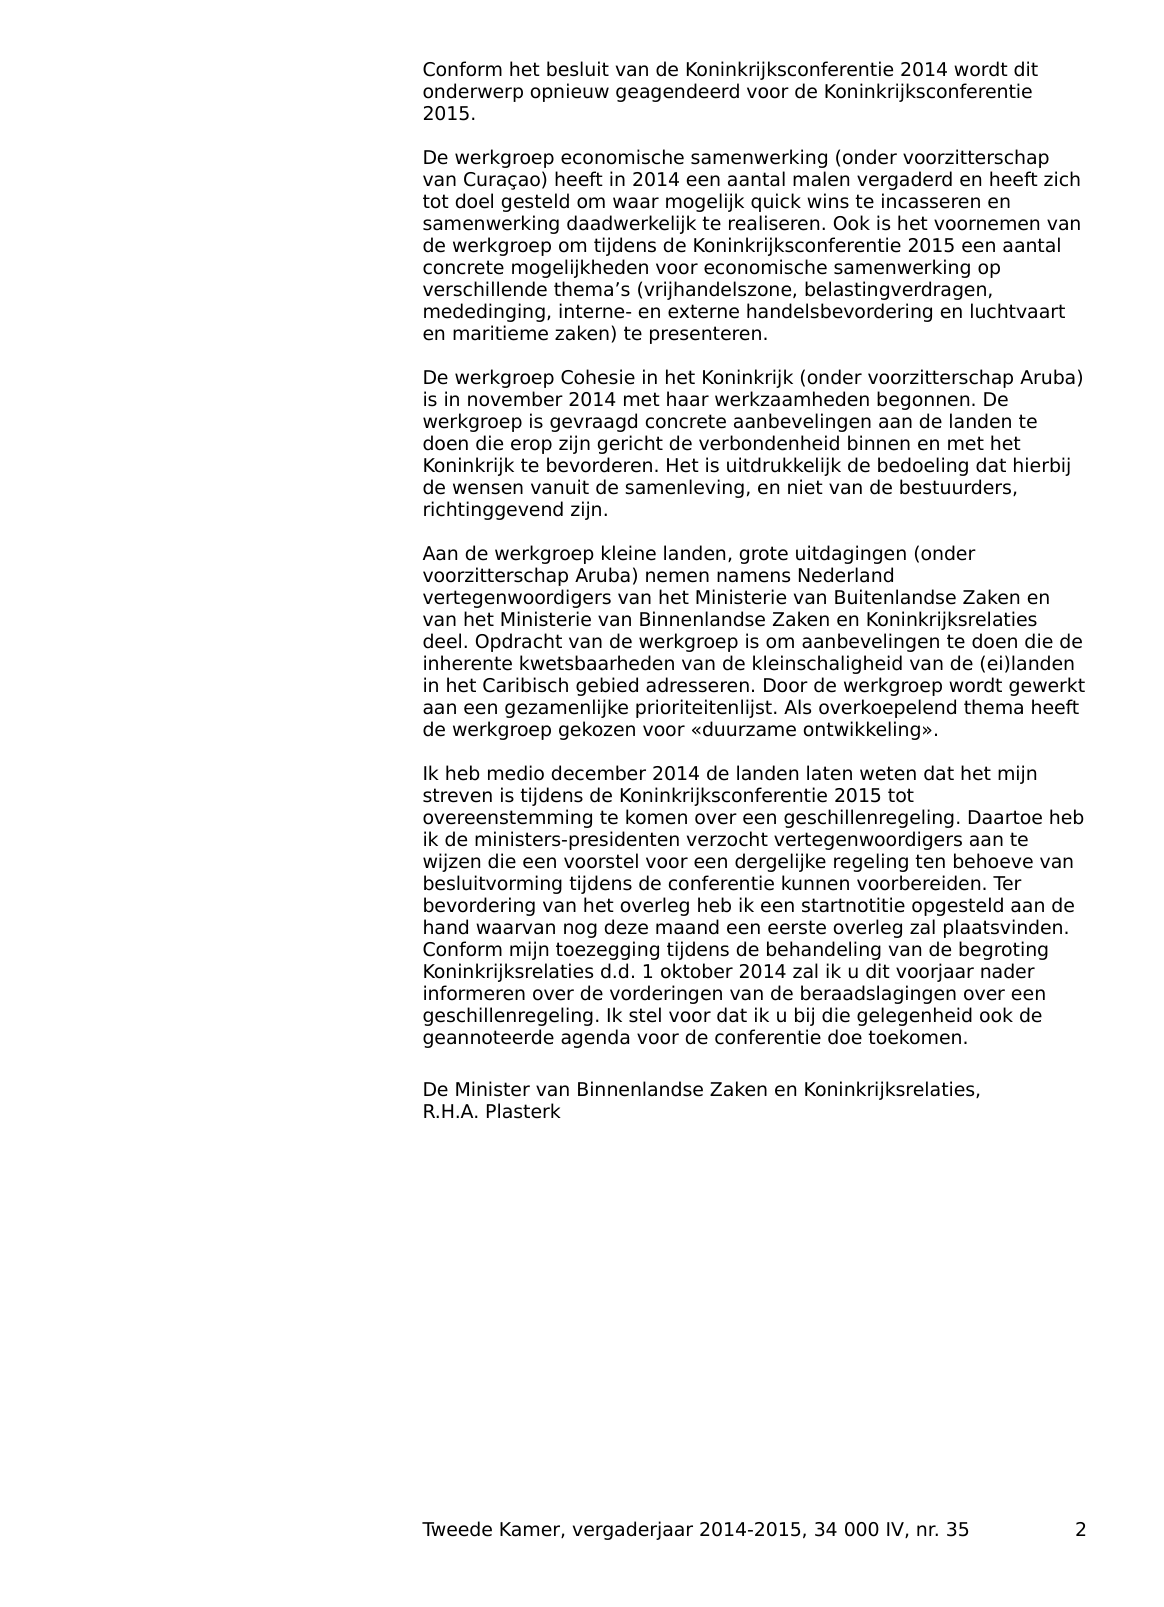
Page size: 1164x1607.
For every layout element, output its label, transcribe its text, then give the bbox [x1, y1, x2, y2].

text Conform mijn toezegging tijdens de behandeling van de begroting Koninkrijksrelaties d.d. 1 oktober 2014 zal ik u dit voorjaar nader informeren over de vorderingen van de beraadslagingen over een geschillenregeling. Ik stel voor dat ik u bij die gelegenheid ook de geannoteerde agenda voor de conferentie doe toekomen. [422, 939, 1087, 1049]
text De Minister van Binnenlandse Zaken en Koninkrijksrelaties, R.H.A. Plasterk [422, 1079, 1087, 1123]
text Ik heb medio december 2014 de landen laten weten dat het mijn streven is tijdens de Koninkrijksconferentie 2015 tot overeenstemming te komen over een geschillenregeling. Daartoe heb ik de ministers-presidenten verzocht vertegenwoordigers aan te wijzen die een voorstel voor een dergelijke regeling ten behoeve van besluitvorming tijdens de conferentie kunnen voorbereiden. Ter bevordering van het overleg heb ik een startnotitie opgesteld aan de hand waarvan nog deze maand een eerste overleg zal plaatsvinden. [422, 763, 1087, 939]
text Aan de werkgroep kleine landen, grote uitdagingen (onder voorzitterschap Aruba) nemen namens Nederland vertegenwoordigers van het Ministerie van Buitenlandse Zaken en van het Ministerie van Binnenlandse Zaken en Koninkrijksrelaties deel. Opdracht van de werkgroep is om aanbevelingen te doen die de inherente kwetsbaarheden van de kleinschaligheid van de (ei)landen in het Caribisch gebied adresseren. Door de werkgroep wordt gewerkt aan een gezamenlijke prioriteitenlijst. Als overkoepelend thema heeft de werkgroep gekozen voor «duurzame ontwikkeling». [422, 543, 1087, 741]
text Conform het besluit van de Koninkrijksconferentie 2014 wordt dit onderwerp opnieuw geagendeerd voor de Koninkrijksconferentie 2015. [422, 59, 1087, 125]
text De werkgroep economische samenwerking (onder voorzitterschap van Curaçao) heeft in 2014 een aantal malen vergaderd en heeft zich tot doel gesteld om waar mogelijk quick wins te incasseren en samenwerking daadwerkelijk te realiseren. Ook is het voornemen van de werkgroep om tijdens de Koninkrijksconferentie 2015 een aantal concrete mogelijkheden voor economische samenwerking op verschillende thema’s (vrijhandelszone, belastingverdragen, mededinging, interne- en externe handelsbevordering en luchtvaart en maritieme zaken) te presenteren. [422, 147, 1087, 345]
text De werkgroep Cohesie in het Koninkrijk (onder voorzitterschap Aruba) is in november 2014 met haar werkzaamheden begonnen. De werkgroep is gevraagd concrete aanbevelingen aan de landen te doen die erop zijn gericht de verbondenheid binnen en met het Koninkrijk te bevorderen. Het is uitdrukkelijk de bedoeling dat hierbij de wensen vanuit de samenleving, en niet van de bestuurders, richtinggevend zijn. [422, 367, 1087, 521]
